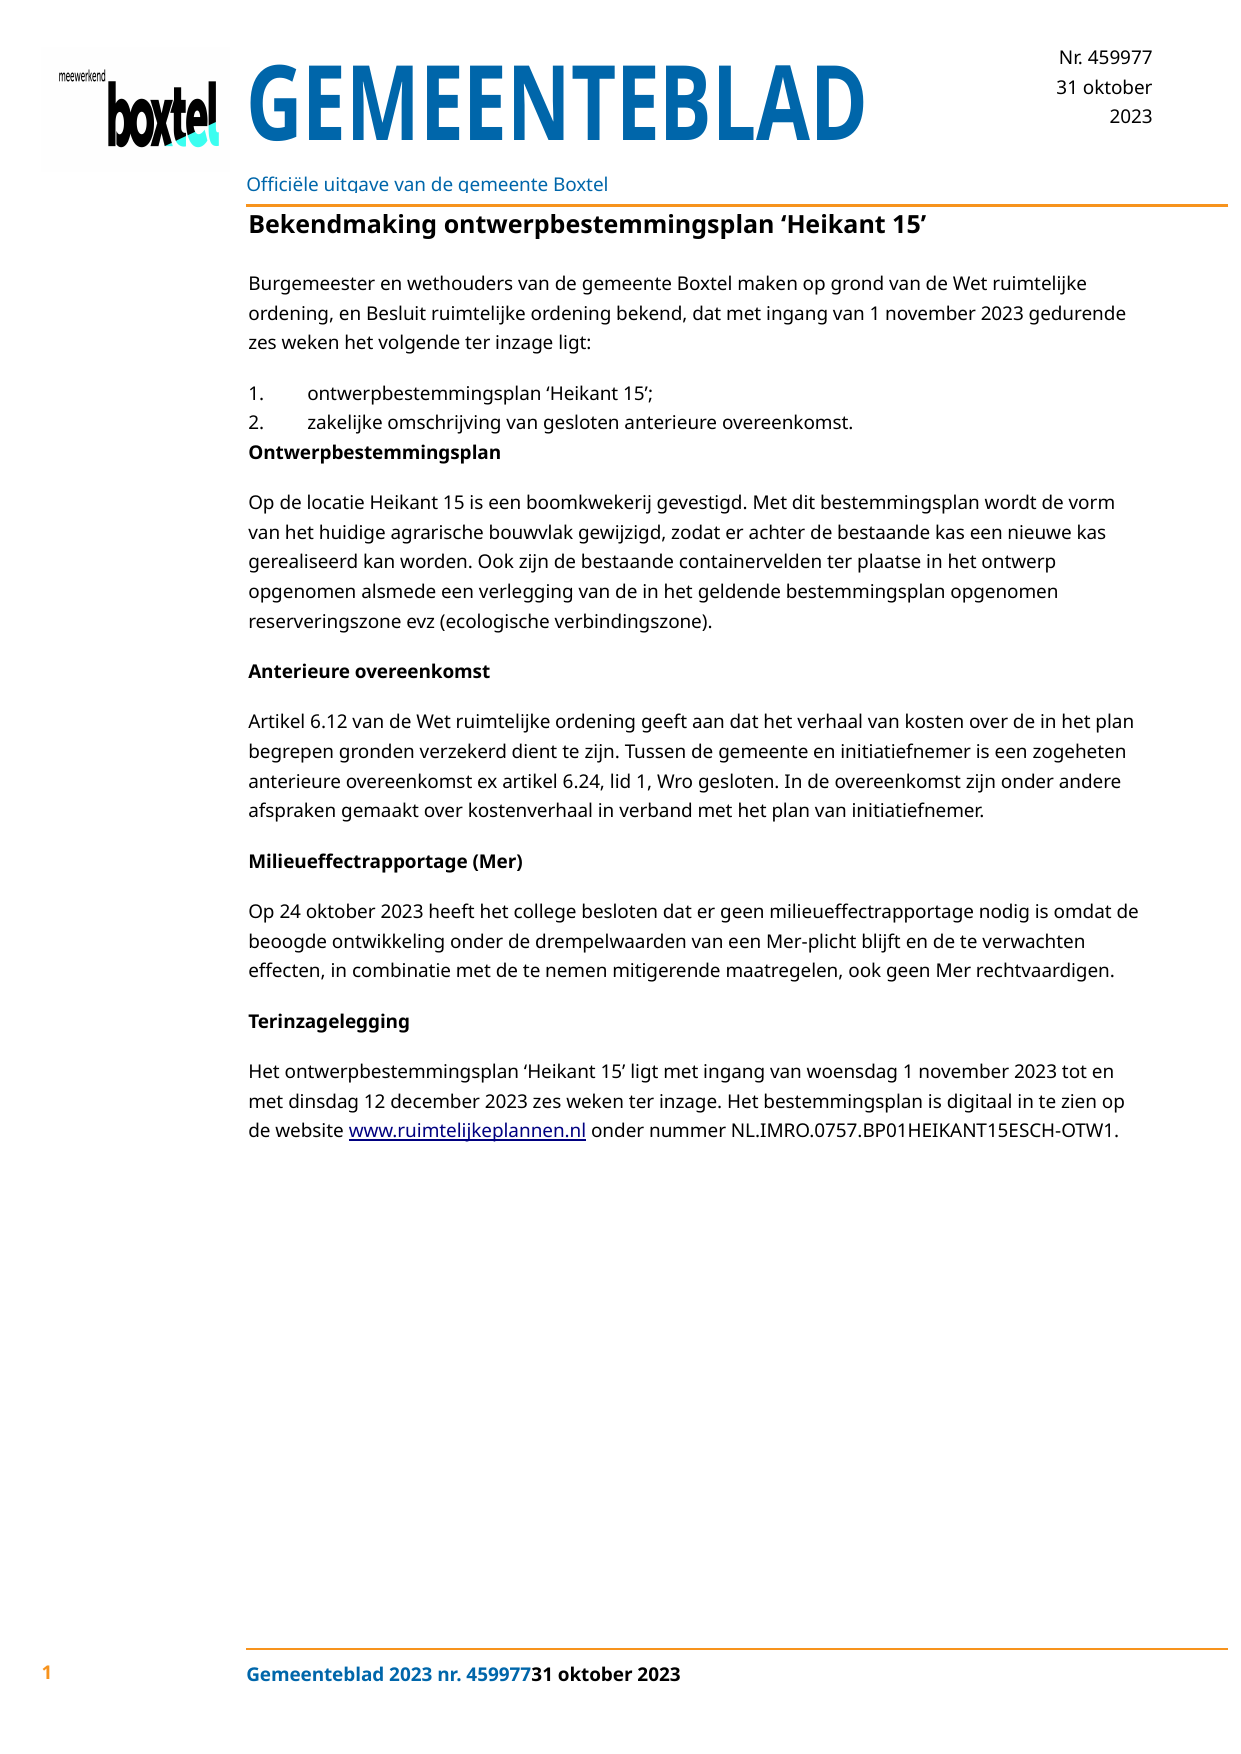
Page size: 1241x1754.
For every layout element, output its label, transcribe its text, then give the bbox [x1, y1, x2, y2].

text Terinzagelegging [248, 1008, 1152, 1033]
text Het ontwerpbestemmingsplan ‘Heikant 15’ ligt met ingang van woensdag 1 november 2023 tot en met dinsdag 12 december 2023 zes weken ter inzage. Het bestemmingsplan is digitaal in te zien op de website www.ruimtelijkeplannen.nl onder nummer NL.IMRO.0757.BP01HEIKANT15ESCH-OTW1. [248, 1058, 1152, 1143]
text Bekendmaking ontwerpbestemmingsplan ‘Heikant 15’ [248, 207, 1152, 241]
list zakelijke omschrijving van gesloten anterieure overeenkomst. [248, 409, 1152, 435]
text Burgemeester en wethouders van de gemeente Boxtel maken op grond van de Wet ruimtelijke ordening, en Besluit ruimtelijke ordening bekend, dat met ingang van 1 november 2023 gedurende zes weken het volgende ter inzage ligt: [248, 270, 1152, 355]
text Milieueffectrapportage (Mer) [248, 848, 1152, 873]
picture [41, 47, 231, 172]
text Artikel 6.12 van de Wet ruimtelijke ordening geeft aan dat het verhaal van kosten over de in het plan begrepen gronden verzekerd dient te zijn. Tussen de gemeente en initiatiefnemer is een zogeheten anterieure overeenkomst ex artikel 6.24, lid 1, Wro gesloten. In de overeenkomst zijn onder andere afspraken gemaakt over kostenverhaal in verband met het plan van initiatiefnemer. [248, 709, 1152, 823]
text Anterieure overeenkomst [248, 658, 1152, 684]
text Ontwerpbestemmingsplan [248, 439, 1152, 465]
list ontwerpbestemmingsplan ‘Heikant 15’; [248, 380, 1152, 406]
text Op de locatie Heikant 15 is een boomkwekerij gevestigd. Met dit bestemmingsplan wordt de vorm van het huidige agrarische bouwvlak gewijzigd, zodat er achter de bestaande kas een nieuwe kas gerealiseerd kan worden. Ook zijn de bestaande containervelden ter plaatse in het ontwerp opgenomen alsmede een verlegging van de in het geldende bestemmingsplan opgenomen reserveringszone evz (ecologische verbindingszone). [248, 489, 1152, 633]
text Op 24 oktober 2023 heeft het college besloten dat er geen milieueffectrapportage nodig is omdat de beoogde ontwikkeling onder de drempelwaarden van een Mer-plicht blijft en de te verwachten effecten, in combinatie met de te nemen mitigerende maatregelen, ook geen Mer rechtvaardigen. [248, 898, 1152, 983]
